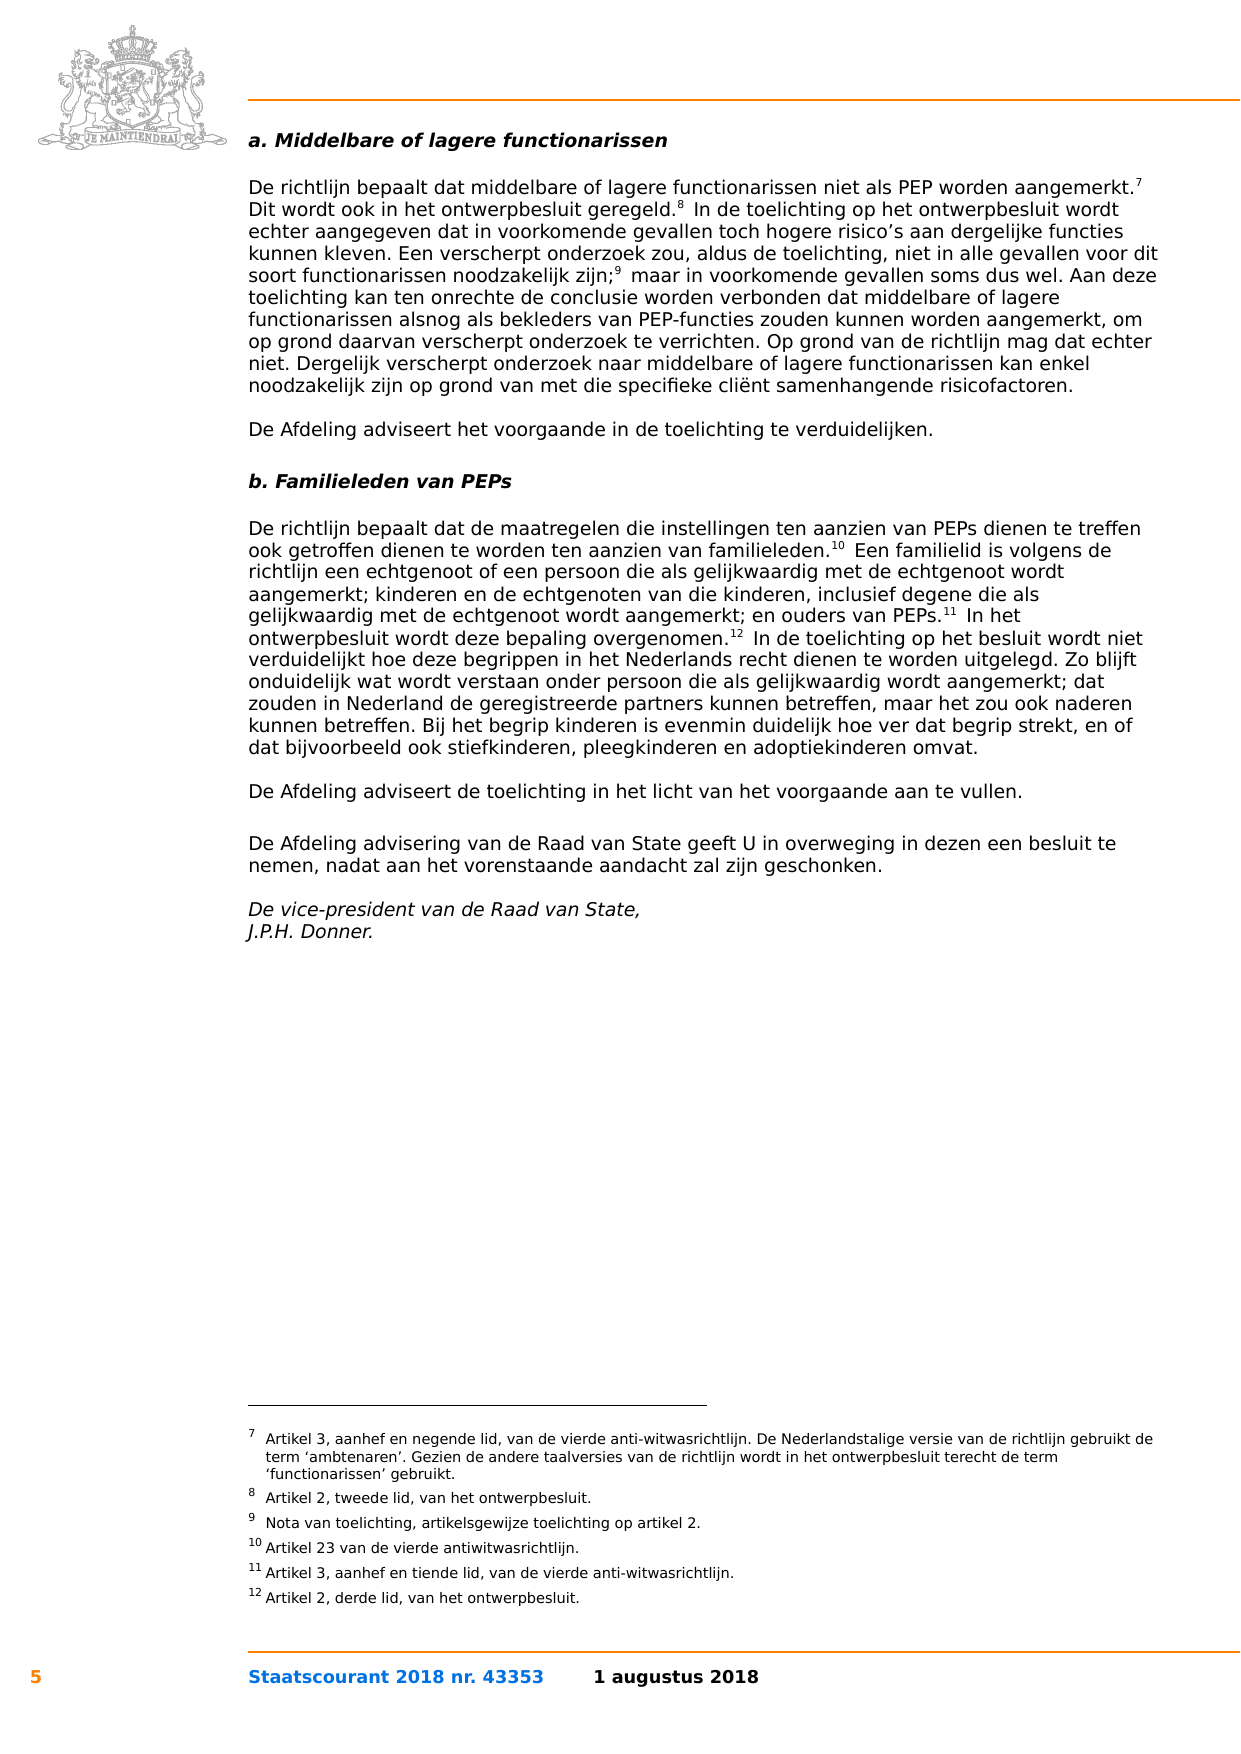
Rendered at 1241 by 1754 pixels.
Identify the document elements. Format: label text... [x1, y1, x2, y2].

picture [38, 25, 227, 150]
text Artikel 2, derde lid, van het ontwerpbesluit. [248, 1586, 1163, 1608]
text Artikel 3, aanhef en negende lid, van de vierde anti-witwasrichtlijn. De Nederlandstalige versie van de richtlijn gebruikt de term ‘ambtenaren’. Gezien de andere taalversies van de richtlijn wordt in het ontwerpbesluit terecht de term ‘functionarissen’ gebruikt. [248, 1427, 1163, 1483]
text Artikel 2, tweede lid, van het ontwerpbesluit. [248, 1486, 1163, 1508]
text De richtlijn bepaalt dat de maatregelen die instellingen ten aanzien van PEPs dienen te treffen ook getroffen dienen te worden ten aanzien van familieleden. Een familielid is volgens de richtlijn een echtgenoot of een persoon die als gelijkwaardig met de echtgenoot wordt aangemerkt; kinderen en de echtgenoten van die kinderen, inclusief degene die als gelijkwaardig met de echtgenoot wordt aangemerkt; en ouders van PEPs. In het ontwerpbesluit wordt deze bepaling overgenomen. In de toelichting op het besluit wordt niet verduidelijkt hoe deze begrippen in het Nederlands recht dienen te worden uitgelegd. Zo blijft onduidelijk wat wordt verstaan onder persoon die als gelijkwaardig wordt aangemerkt; dat zouden in Nederland de geregistreerde partners kunnen betreffen, maar het zou ook naderen kunnen betreffen. Bij het begrip kinderen is evenmin duidelijk hoe ver dat begrip strekt, en of dat bijvoorbeeld ook stiefkinderen, pleegkinderen en adoptiekinderen omvat. [248, 517, 1163, 759]
text Artikel 23 van de vierde antiwitwasrichtlijn. [248, 1536, 1163, 1558]
text De vice-president van de Raad van State, J.P.H. Donner. [248, 899, 1163, 943]
text De Afdeling adviseert de toelichting in het licht van het voorgaande aan te vullen. [248, 781, 1163, 803]
subtitle a. Middelbare of lagere functionarissen [248, 130, 1163, 152]
text De richtlijn bepaalt dat middelbare of lagere functionarissen niet als PEP worden aangemerkt. Dit wordt ook in het ontwerpbesluit geregeld. In de toelichting op het ontwerpbesluit wordt echter aangegeven dat in voorkomende gevallen toch hogere risico’s aan dergelijke functies kunnen kleven. Een verscherpt onderzoek zou, aldus de toelichting, niet in alle gevallen voor dit soort functionarissen noodzakelijk zijn; maar in voorkomende gevallen soms dus wel. Aan deze toelichting kan ten onrechte de conclusie worden verbonden dat middelbare of lagere functionarissen alsnog als bekleders van PEP-functies zouden kunnen worden aangemerkt, om op grond daarvan verscherpt onderzoek te verrichten. Op grond van de richtlijn mag dat echter niet. Dergelijk verscherpt onderzoek naar middelbare of lagere functionarissen kan enkel noodzakelijk zijn op grond van met die specifieke cliënt samenhangende risicofactoren. [248, 177, 1163, 397]
text De Afdeling adviseert het voorgaande in de toelichting te verduidelijken. [248, 418, 1163, 441]
subtitle b. Familieleden van PEPs [248, 471, 1163, 492]
text Artikel 3, aanhef en tiende lid, van de vierde anti-witwasrichtlijn. [248, 1561, 1163, 1583]
text De Afdeling advisering van de Raad van State geeft U in overweging in dezen een besluit te nemen, nadat aan het vorenstaande aandacht zal zijn geschonken. [248, 833, 1163, 877]
text Nota van toelichting, artikelsgewijze toelichting op artikel 2. [248, 1511, 1163, 1533]
